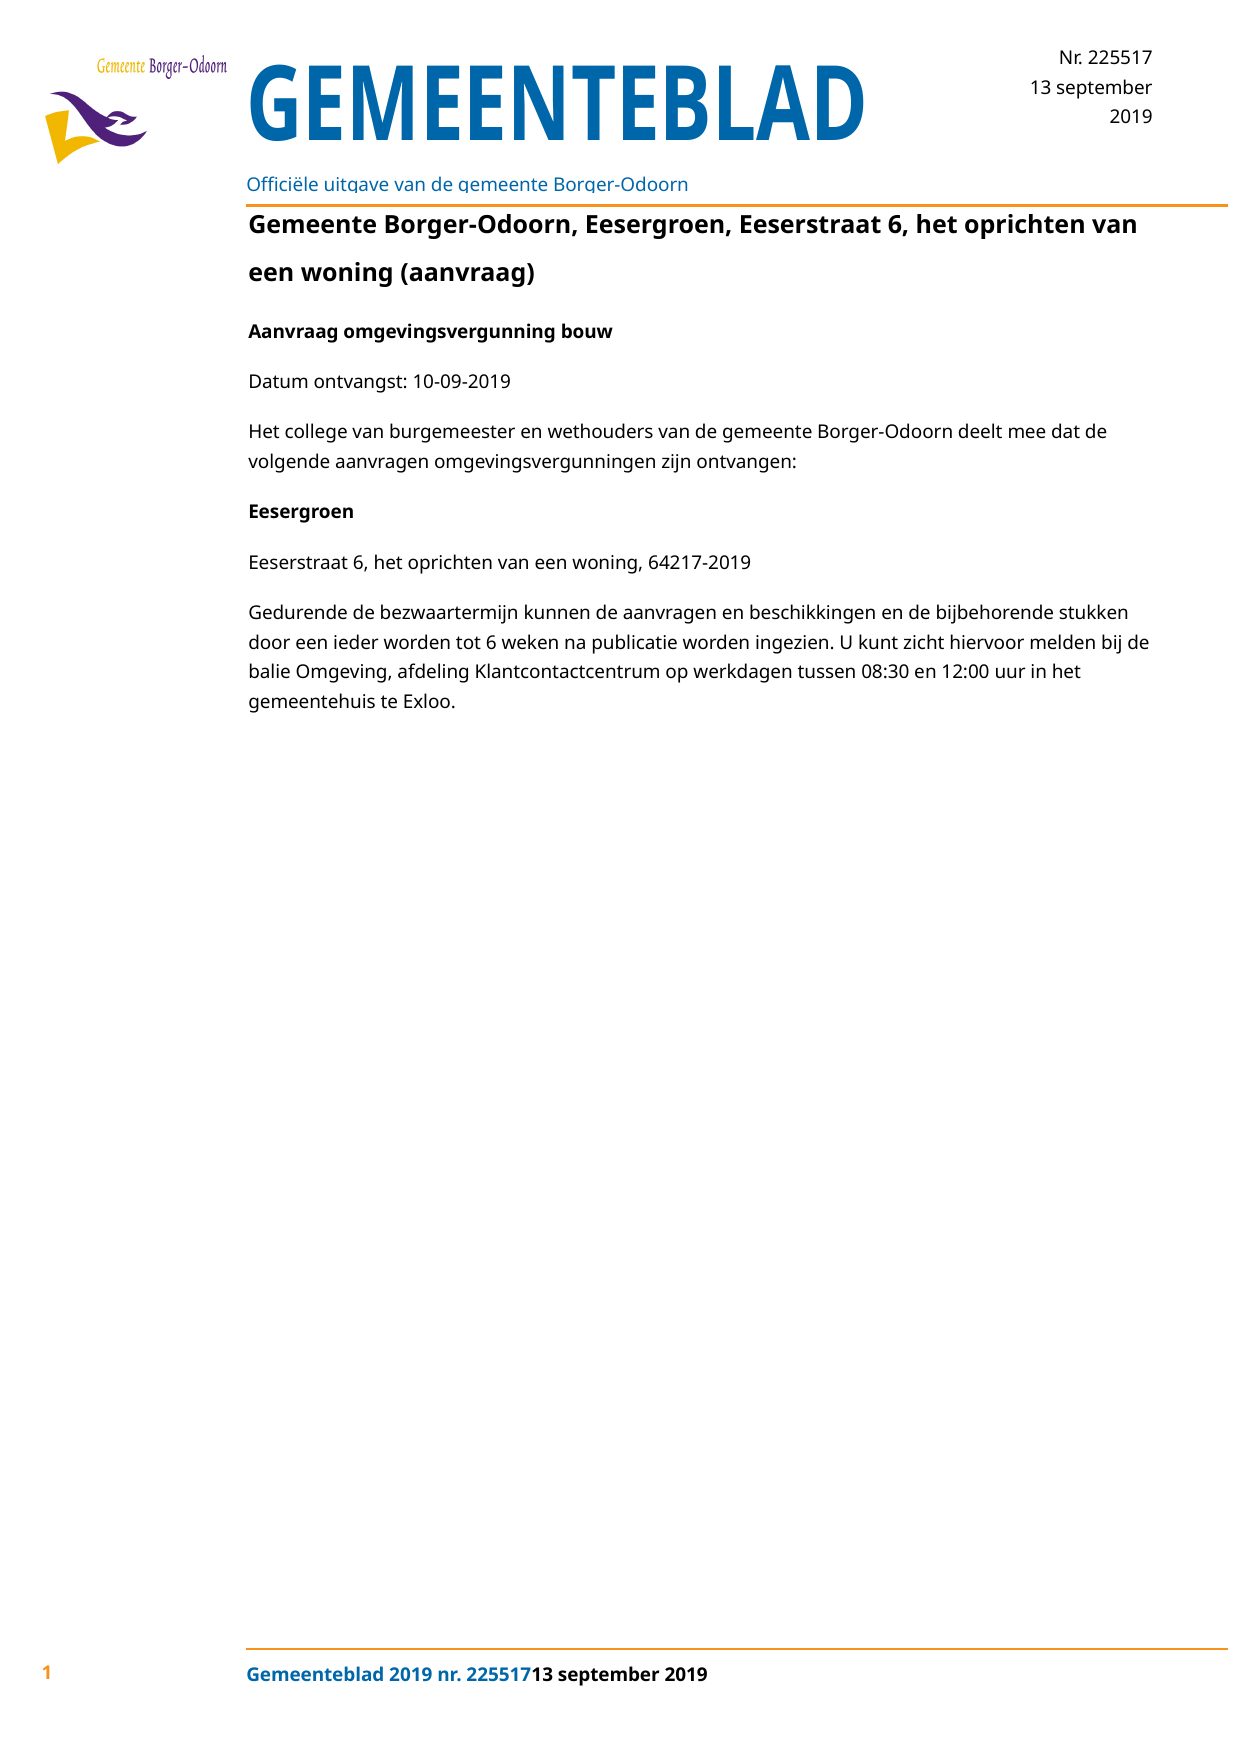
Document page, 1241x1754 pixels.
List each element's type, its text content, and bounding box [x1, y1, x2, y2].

text Gemeente Borger-Odoorn, Eesergroen, Eeserstraat 6, het oprichten van een woning (aanvraag) [248, 207, 1152, 288]
text Eesergroen [248, 499, 1152, 524]
text Eeserstraat 6, het oprichten van een woning, 64217-2019 [248, 549, 1152, 575]
text Gedurende de bezwaartermijn kunnen de aanvragen en beschikkingen en de bijbehorende stukken door een ieder worden tot 6 weken na publicatie worden ingezien. U kunt zicht hiervoor melden bij de balie Omgeving, afdeling Klantcontactcentrum op werkdagen tussen 08:30 en 12:00 uur in het gemeentehuis te Exloo. [248, 599, 1152, 714]
picture [41, 47, 231, 172]
text Datum ontvangst: 10-09-2019 [248, 368, 1152, 394]
text Aanvraag omgevingsvergunning bouw [248, 318, 1152, 344]
text Het college van burgemeester en wethouders van de gemeente Borger-Odoorn deelt mee dat de volgende aanvragen omgevingsvergunningen zijn ontvangen: [248, 419, 1152, 474]
